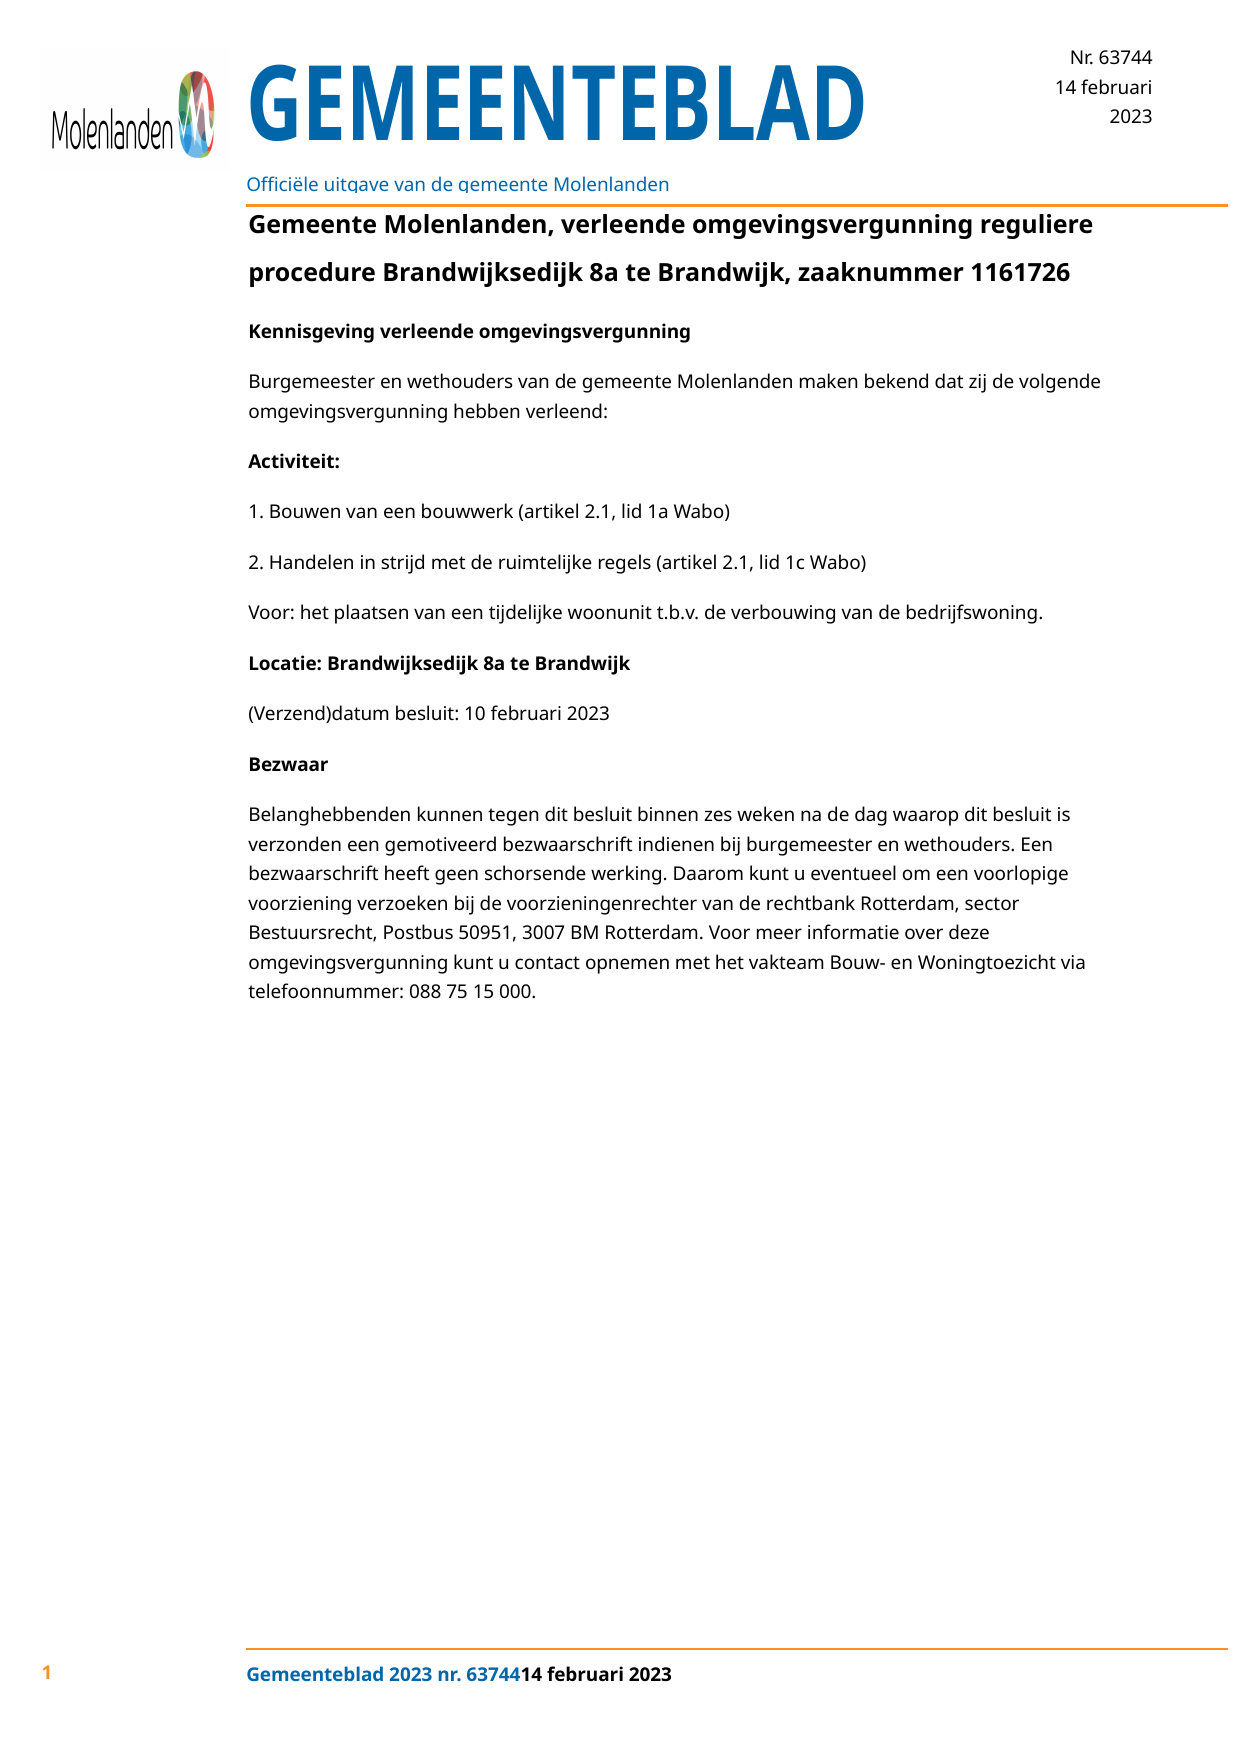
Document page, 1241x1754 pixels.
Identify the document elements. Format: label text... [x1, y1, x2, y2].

text Burgemeester en wethouders van de gemeente Molenlanden maken bekend dat zij de volgende omgevingsvergunning hebben verleend: [248, 368, 1152, 424]
text Voor: het plaatsen van een tijdelijke woonunit t.b.v. de verbouwing van de bedrijfswoning. [248, 599, 1152, 625]
picture [41, 47, 231, 172]
text 1. Bouwen van een bouwwerk (artikel 2.1, lid 1a Wabo) [248, 499, 1152, 524]
text Locatie: Brandwijksedijk 8a te Brandwijk [248, 650, 1152, 676]
text Activiteit: [248, 448, 1152, 474]
text Bezwaar [248, 751, 1152, 777]
text 2. Handelen in strijd met de ruimtelijke regels (artikel 2.1, lid 1c Wabo) [248, 549, 1152, 575]
text (Verzend)datum besluit: 10 februari 2023 [248, 700, 1152, 726]
text Kennisgeving verleende omgevingsvergunning [248, 318, 1152, 344]
text Belanghebbenden kunnen tegen dit besluit binnen zes weken na de dag waarop dit besluit is verzonden een gemotiveerd bezwaarschrift indienen bij burgemeester en wethouders. Een bezwaarschrift heeft geen schorsende werking. Daarom kunt u eventueel om een voorlopige voorziening verzoeken bij de voorzieningenrechter van de rechtbank Rotterdam, sector Bestuursrecht, Postbus 50951, 3007 BM Rotterdam. Voor meer informatie over deze omgevingsvergunning kunt u contact opnemen met het vakteam Bouw- en Woningtoezicht via telefoonnummer: 088 75 15 000. [248, 801, 1152, 1004]
text Gemeente Molenlanden, verleende omgevingsvergunning reguliere procedure Brandwijksedijk 8a te Brandwijk, zaaknummer 1161726 [248, 207, 1152, 288]
